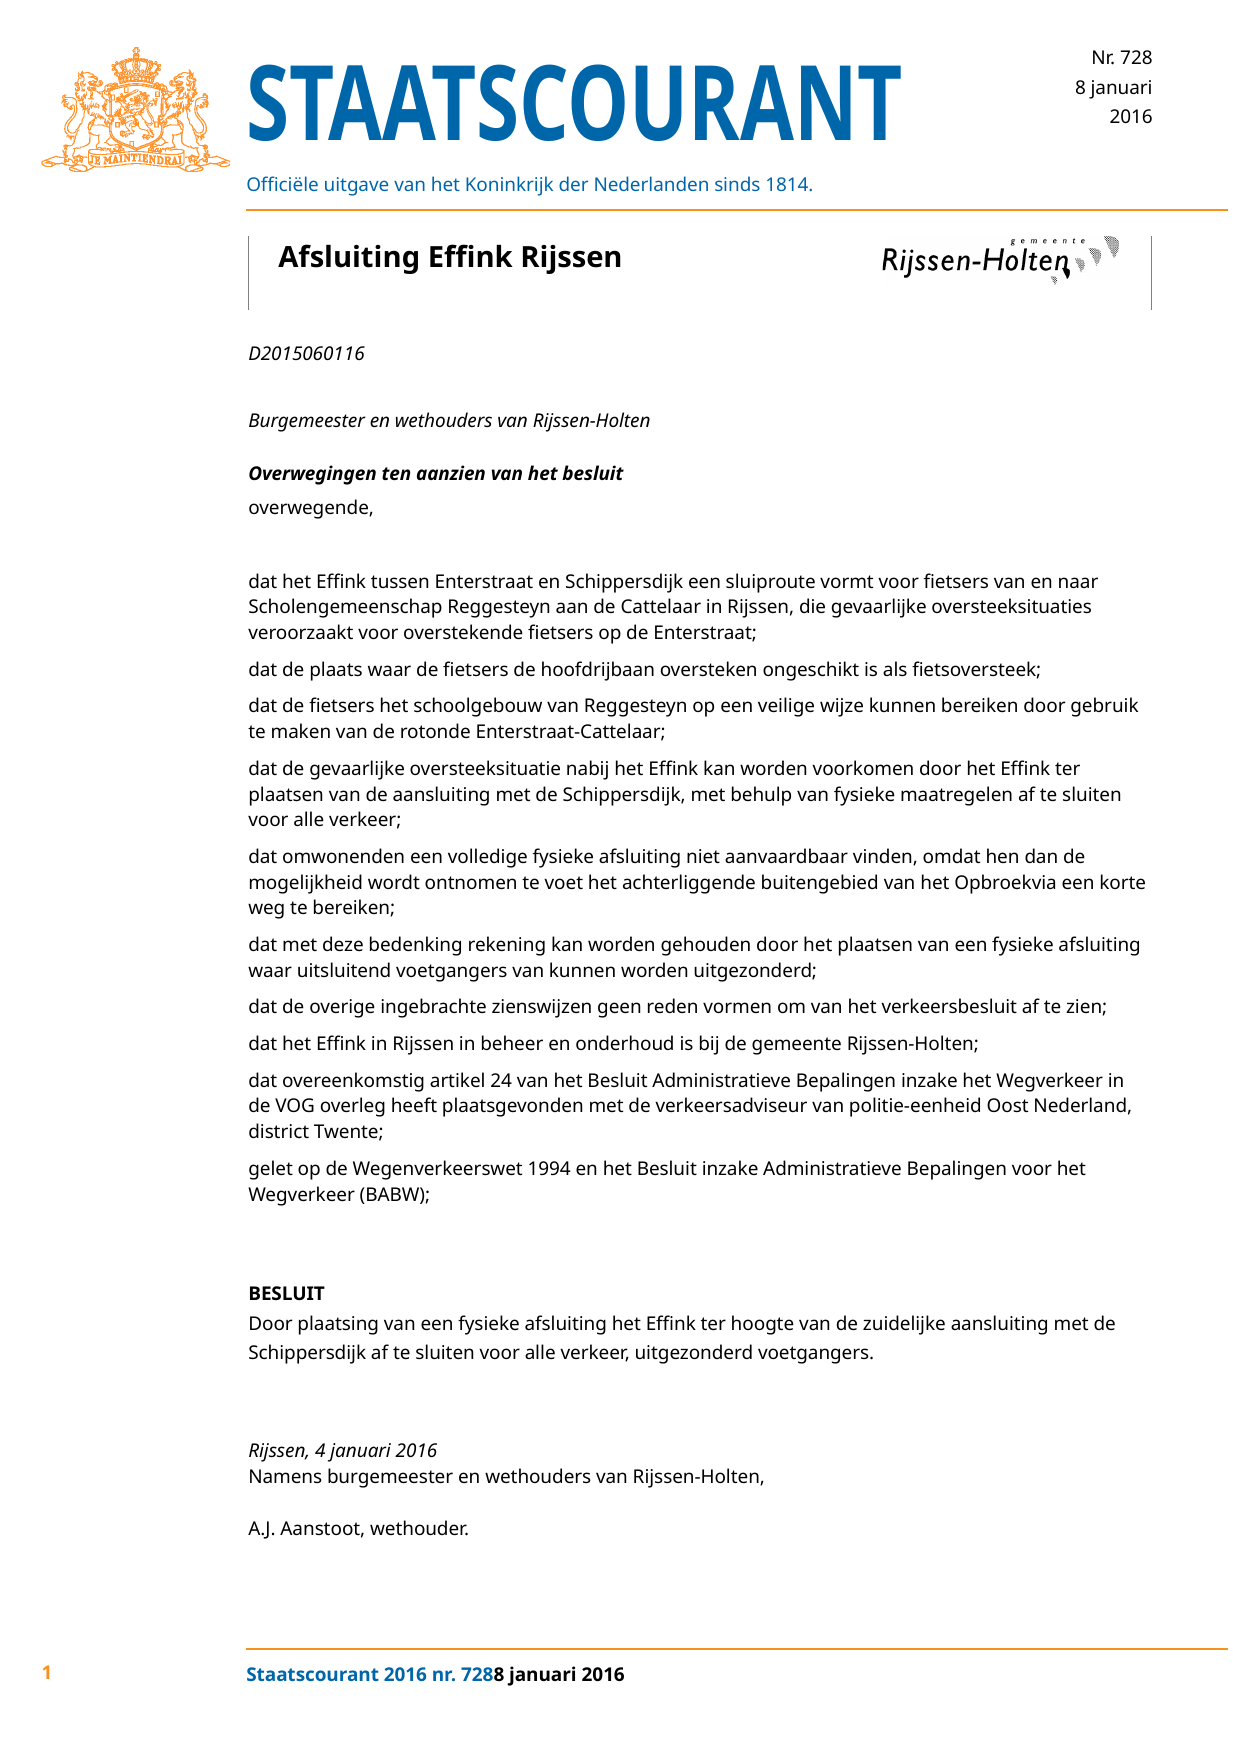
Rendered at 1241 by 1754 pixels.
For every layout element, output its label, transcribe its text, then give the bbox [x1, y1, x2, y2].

text Namens burgemeester en wethouders van Rijssen-Holten, [248, 1463, 1152, 1489]
text D2015060116 [248, 340, 1152, 366]
text dat met deze bedenking rekening kan worden gehouden door het plaatsen van een fysieke afsluiting waar uitsluitend voetgangers van kunnen worden uitgezonderd; [248, 931, 1152, 983]
text dat de gevaarlijke oversteeksituatie nabij het Effink kan worden voorkomen door het Effink ter plaatsen van de aansluiting met de Schippersdijk, met behulp van fysieke maatregelen af te sluiten voor alle verkeer; [248, 755, 1152, 832]
text Overwegingen ten aanzien van het besluit [248, 460, 1152, 486]
picture [41, 47, 231, 172]
text dat overeenkomstig artikel 24 van het Besluit Administratieve Bepalingen inzake het Wegverkeer in de VOG overleg heeft plaatsgevonden met de verkeersadviseur van politie-eenheid Oost Nederland, district Twente; [248, 1067, 1152, 1144]
text dat het Effink in Rijssen in beheer en onderhoud is bij de gemeente Rijssen-Holten; [248, 1030, 1152, 1056]
text Rijssen, 4 januari 2016 [248, 1438, 1152, 1463]
text dat het Effink tussen Enterstraat en Schippersdijk een sluiproute vormt voor fietsers van en naar Scholengemeenschap Reggesteyn aan de Cattelaar in Rijssen, die gevaarlijke oversteeksituaties veroorzaakt voor overstekende fietsers op de Enterstraat; [248, 568, 1152, 645]
text gelet op de Wegenverkeerswet 1994 en het Besluit inzake Administratieve Bepalingen voor het Wegverkeer (BABW); [248, 1155, 1152, 1207]
text A.J. Aanstoot, wethouder. [248, 1515, 1152, 1541]
text Door plaatsing van een fysieke afsluiting het Effink ter hoogte van de zuidelijke aansluiting met de Schippersdijk af te sluiten voor alle verkeer, uitgezonderd voetgangers. [248, 1310, 1152, 1365]
picture [882, 236, 1119, 285]
text overwegende, [248, 494, 1152, 520]
text dat omwonenden een volledige fysieke afsluiting niet aanvaardbaar vinden, omdat hen dan de mogelijkheid wordt ontnomen te voet het achterliggende buitengebied van het Opbroekvia een korte weg te bereiken; [248, 843, 1152, 920]
text dat de fietsers het schoolgebouw van Reggesteyn op een veilige wijze kunnen bereiken door gebruik te maken van de rotonde Enterstraat-Cattelaar; [248, 693, 1152, 744]
text Burgemeester en wethouders van Rijssen-Holten [248, 408, 1152, 433]
text dat de overige ingebrachte zienswijzen geen reden vormen om van het verkeersbesluit af te zien; [248, 994, 1152, 1019]
table_header Afsluiting Effink Rijssen [249, 236, 850, 310]
text dat de plaats waar de fietsers de hoofdrijbaan oversteken ongeschikt is als fietsoversteek; [248, 656, 1152, 682]
text BESLUIT [248, 1280, 1152, 1306]
table_header [850, 236, 1151, 310]
